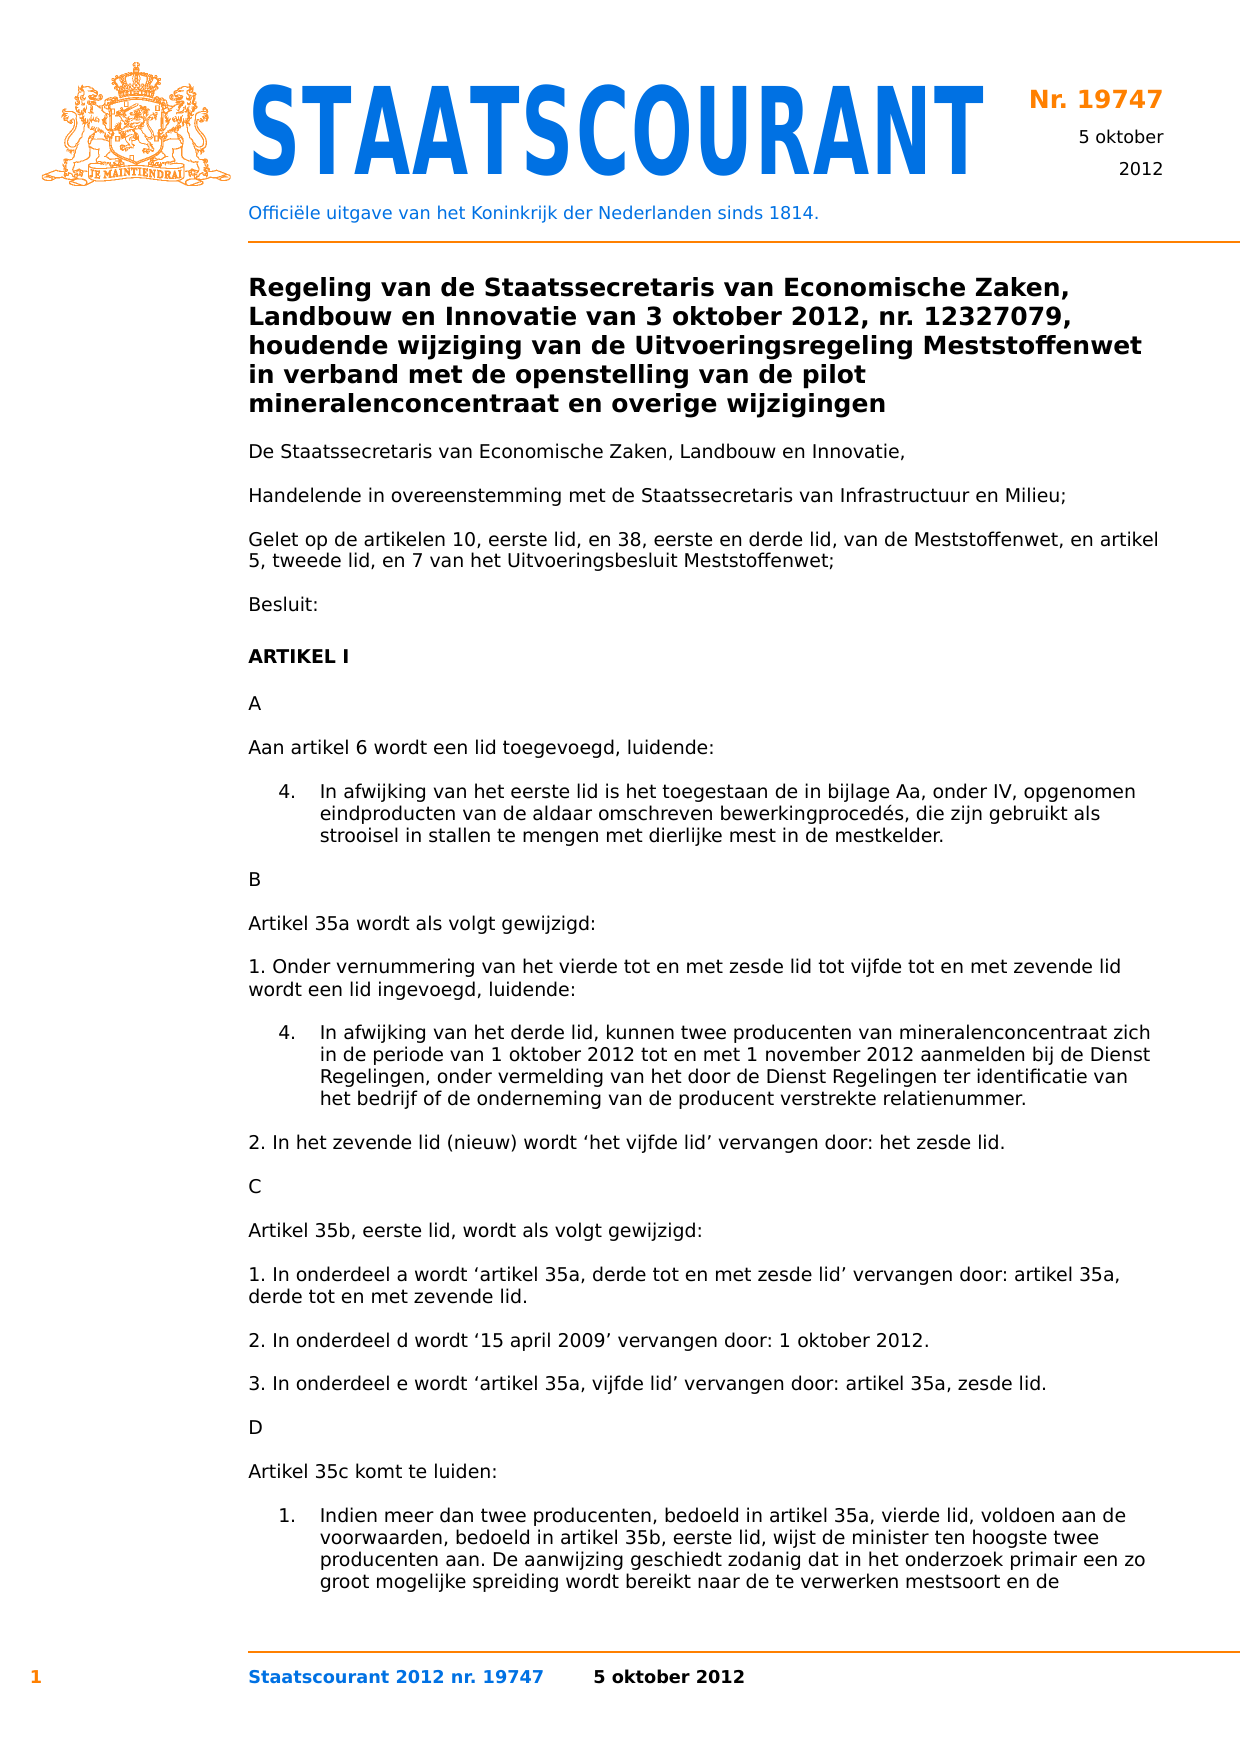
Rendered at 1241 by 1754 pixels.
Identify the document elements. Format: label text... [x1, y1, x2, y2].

text Artikel 35b, eerste lid, wordt als volgt gewijzigd: [248, 1220, 1163, 1242]
text Artikel 35c komt te luiden: [248, 1461, 1163, 1483]
text De Staatssecretaris van Economische Zaken, Landbouw en Innovatie, [248, 441, 1163, 463]
text 2. In het zevende lid (nieuw) wordt ‘het vijfde lid’ vervangen door: het zesde lid. [248, 1132, 1163, 1154]
text 1. In onderdeel a wordt ‘artikel 35a, derde tot en met zesde lid’ vervangen door: artikel 35a, derde tot en met zevende lid. [248, 1264, 1163, 1308]
picture [41, 62, 231, 186]
text 3. In onderdeel e wordt ‘artikel 35a, vijfde lid’ vervangen door: artikel 35a, zesde lid. [248, 1373, 1163, 1395]
text Artikel 35a wordt als volgt gewijzigd: [248, 913, 1163, 934]
table_cell Officiële uitgave van het Koninkrijk der Nederlanden sinds 1814. [248, 203, 1240, 241]
subtitle Regeling van de Staatssecretaris van Economische Zaken, Landbouw en Innovatie van 3 oktober 2012, nr. 12327079, houdende wijziging van de Uitvoeringsregeling Meststoffenwet in verband met de openstelling van de pilot mineralenconcentraat en overige wijzigingen [248, 273, 1163, 419]
subtitle ARTIKEL I [248, 646, 1163, 668]
text 2. In onderdeel d wordt ‘15 april 2009’ vervangen door: 1 oktober 2012. [248, 1329, 1163, 1351]
table_header Nr. 19747 [998, 62, 1240, 121]
text 4. In afwijking van het derde lid, kunnen twee producenten van mineralenconcentraat zich in de periode van 1 oktober 2012 tot en met 1 november 2012 aanmelden bij de Dienst Regelingen, onder vermelding van het door de Dienst Regelingen ter identificatie van het bedrijf of de onderneming van de producent verstrekte relatienummer. [278, 1022, 1163, 1110]
text 1. Indien meer dan twee producenten, bedoeld in artikel 35a, vierde lid, voldoen aan de voorwaarden, bedoeld in artikel 35b, eerste lid, wijst de minister ten hoogste twee producenten aan. De aanwijzing geschiedt zodanig dat in het onderzoek primair een zo groot mogelijke spreiding wordt bereikt naar de te verwerken mestsoort en de [278, 1505, 1163, 1593]
text 4. In afwijking van het eerste lid is het toegestaan de in bijlage Aa, onder IV, opgenomen eindproducten van de aldaar omschreven bewerkingprocedés, die zijn gebruikt als strooisel in stallen te mengen met dierlijke mest in de mestkelder. [278, 781, 1163, 847]
table_header STAATSCOURANT [248, 62, 998, 203]
table_header [25, 62, 248, 241]
text Handelende in overeenstemming met de Staatssecretaris van Infrastructuur en Milieu; [248, 484, 1163, 507]
table_cell 5 oktober [998, 121, 1240, 153]
text Gelet op de artikelen 10, eerste lid, en 38, eerste en derde lid, van de Meststoffenwet, en artikel 5, tweede lid, en 7 van het Uitvoeringsbesluit Meststoffenwet; [248, 528, 1163, 572]
table_cell 2012 [998, 153, 1240, 203]
text B [248, 869, 1163, 891]
text D [248, 1417, 1163, 1439]
text A [248, 693, 1163, 715]
text 1. Onder vernummering van het vierde tot en met zesde lid tot vijfde tot en met zevende lid wordt een lid ingevoegd, luidende: [248, 956, 1163, 1000]
text Aan artikel 6 wordt een lid toegevoegd, luidende: [248, 737, 1163, 759]
text C [248, 1176, 1163, 1198]
text Besluit: [248, 594, 1163, 616]
